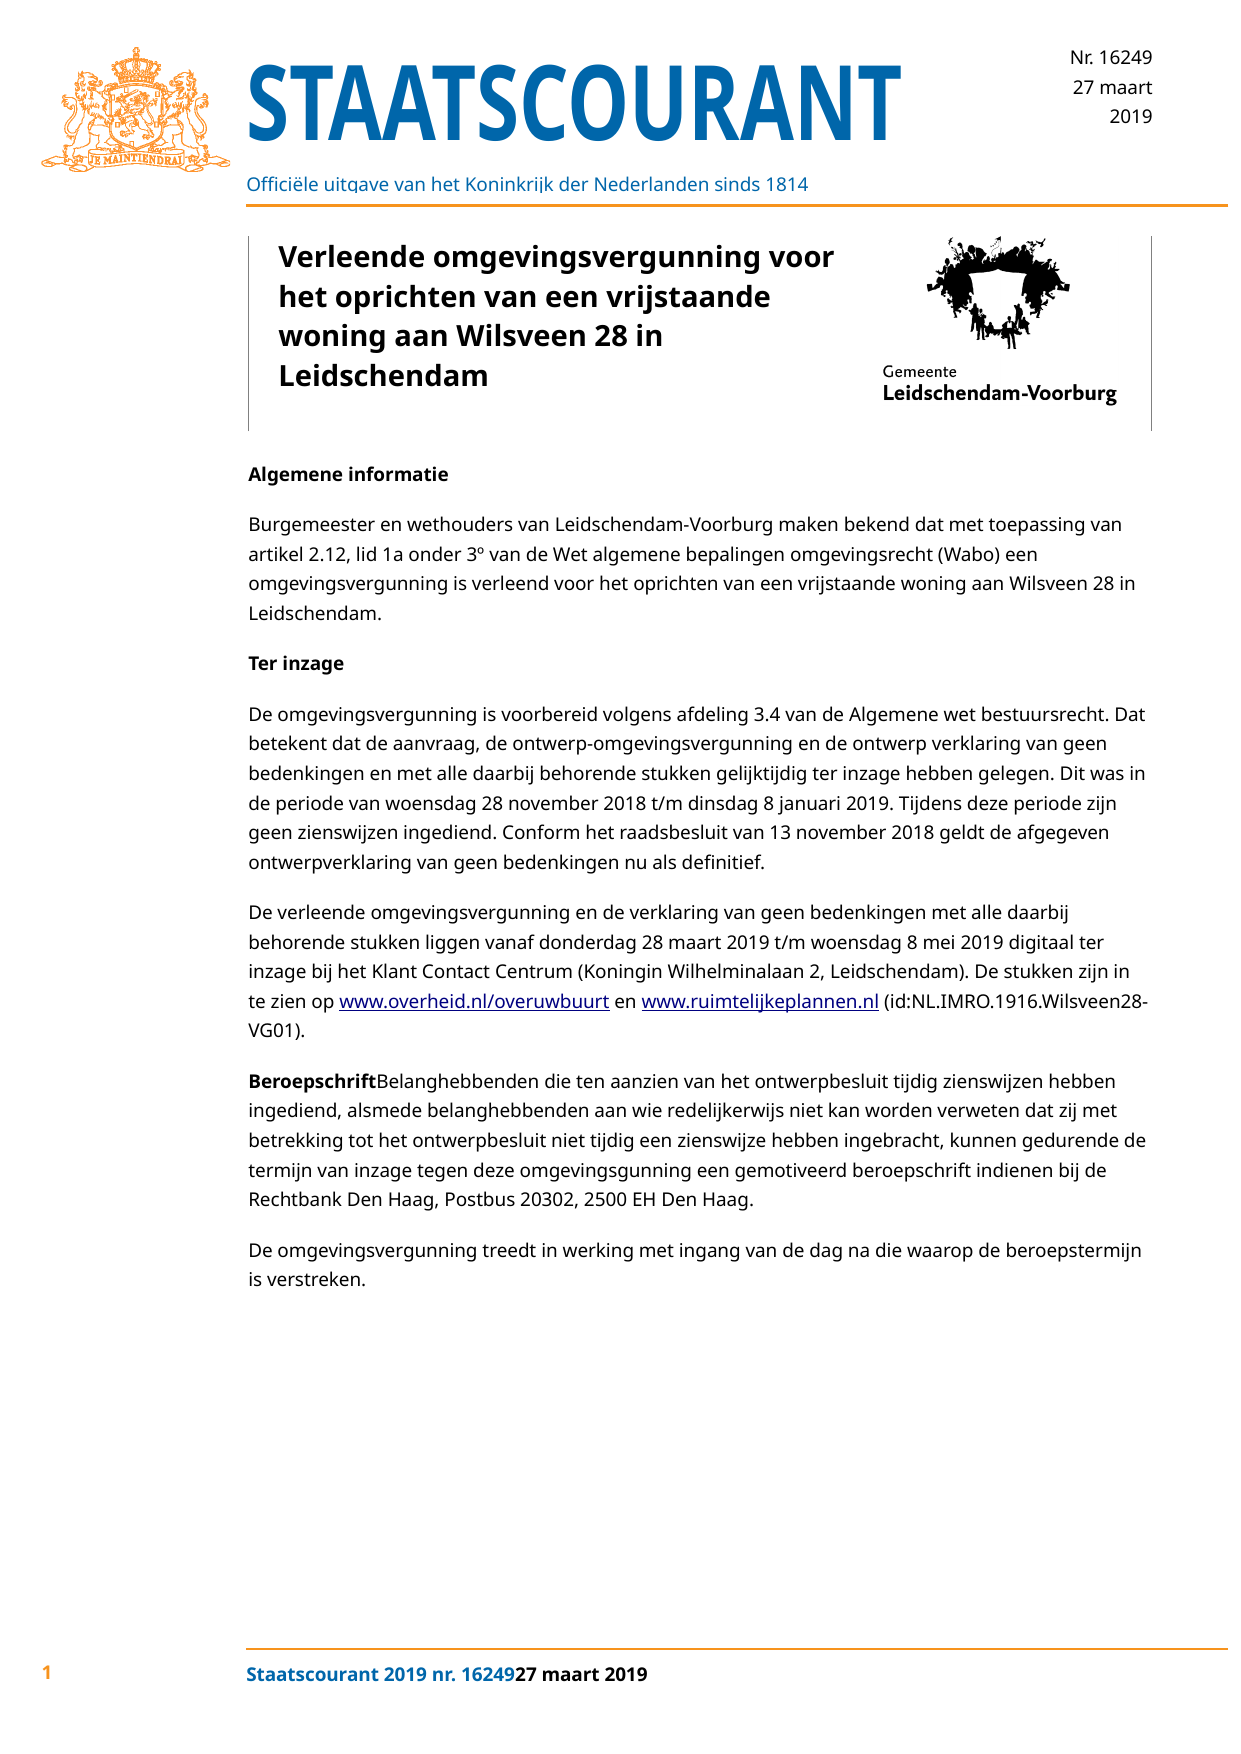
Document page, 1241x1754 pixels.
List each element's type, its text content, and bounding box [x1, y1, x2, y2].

text De verleende omgevingsvergunning en de verklaring van geen bedenkingen met alle daarbij behorende stukken liggen vanaf donderdag 28 maart 2019 t/m woensdag 8 mei 2019 digitaal ter inzage bij het Klant Contact Centrum (Koningin Wilhelminalaan 2, Leidschendam). De stukken zijn in te zien op www.overheid.nl/overuwbuurt en www.ruimtelijkeplannen.nl (id:NL.IMRO.1916.Wilsveen28-VG01). [248, 899, 1152, 1043]
text Burgemeester en wethouders van Leidschendam-Voorburg maken bekend dat met toepassing van artikel 2.12, lid 1a onder 3º van de Wet algemene bepalingen omgevingsrecht (Wabo) een omgevingsvergunning is verleend voor het oprichten van een vrijstaande woning aan Wilsveen 28 in Leidschendam. [248, 511, 1152, 626]
text De omgevingsvergunning is voorbereid volgens afdeling 3.4 van de Algemene wet bestuursrecht. Dat betekent dat de aanvraag, de ontwerp-omgevingsvergunning en de ontwerp verklaring van geen bedenkingen en met alle daarbij behorende stukken gelijktijdig ter inzage hebben gelegen. Dit was in de periode van woensdag 28 november 2018 t/m dinsdag 8 januari 2019. Tijdens deze periode zijn geen zienswijzen ingediend. Conform het raadsbesluit van 13 november 2018 geldt de afgegeven ontwerpverklaring van geen bedenkingen nu als definitief. [248, 701, 1152, 874]
text Algemene informatie [248, 461, 1152, 487]
table_header [850, 236, 1151, 431]
text Ter inzage [248, 651, 1152, 676]
picture [41, 47, 231, 172]
text BeroepschriftBelanghebbenden die ten aanzien van het ontwerpbesluit tijdig zienswijzen hebben ingediend, alsmede belanghebbenden aan wie redelijkerwijs niet kan worden verweten dat zij met betrekking tot het ontwerpbesluit niet tijdig een zienswijze hebben ingebracht, kunnen gedurende de termijn van inzage tegen deze omgevingsgunning een gemotiveerd beroepschrift indienen bij de Rechtbank Den Haag, Postbus 20302, 2500 EH Den Haag. [248, 1068, 1152, 1212]
picture [882, 236, 1119, 406]
table_header Verleende omgevingsvergunning voor het oprichten van een vrijstaande woning aan Wilsveen 28 in Leidschendam [249, 236, 850, 431]
text De omgevingsvergunning treedt in werking met ingang van de dag na die waarop de beroepstermijn is verstreken. [248, 1237, 1152, 1292]
